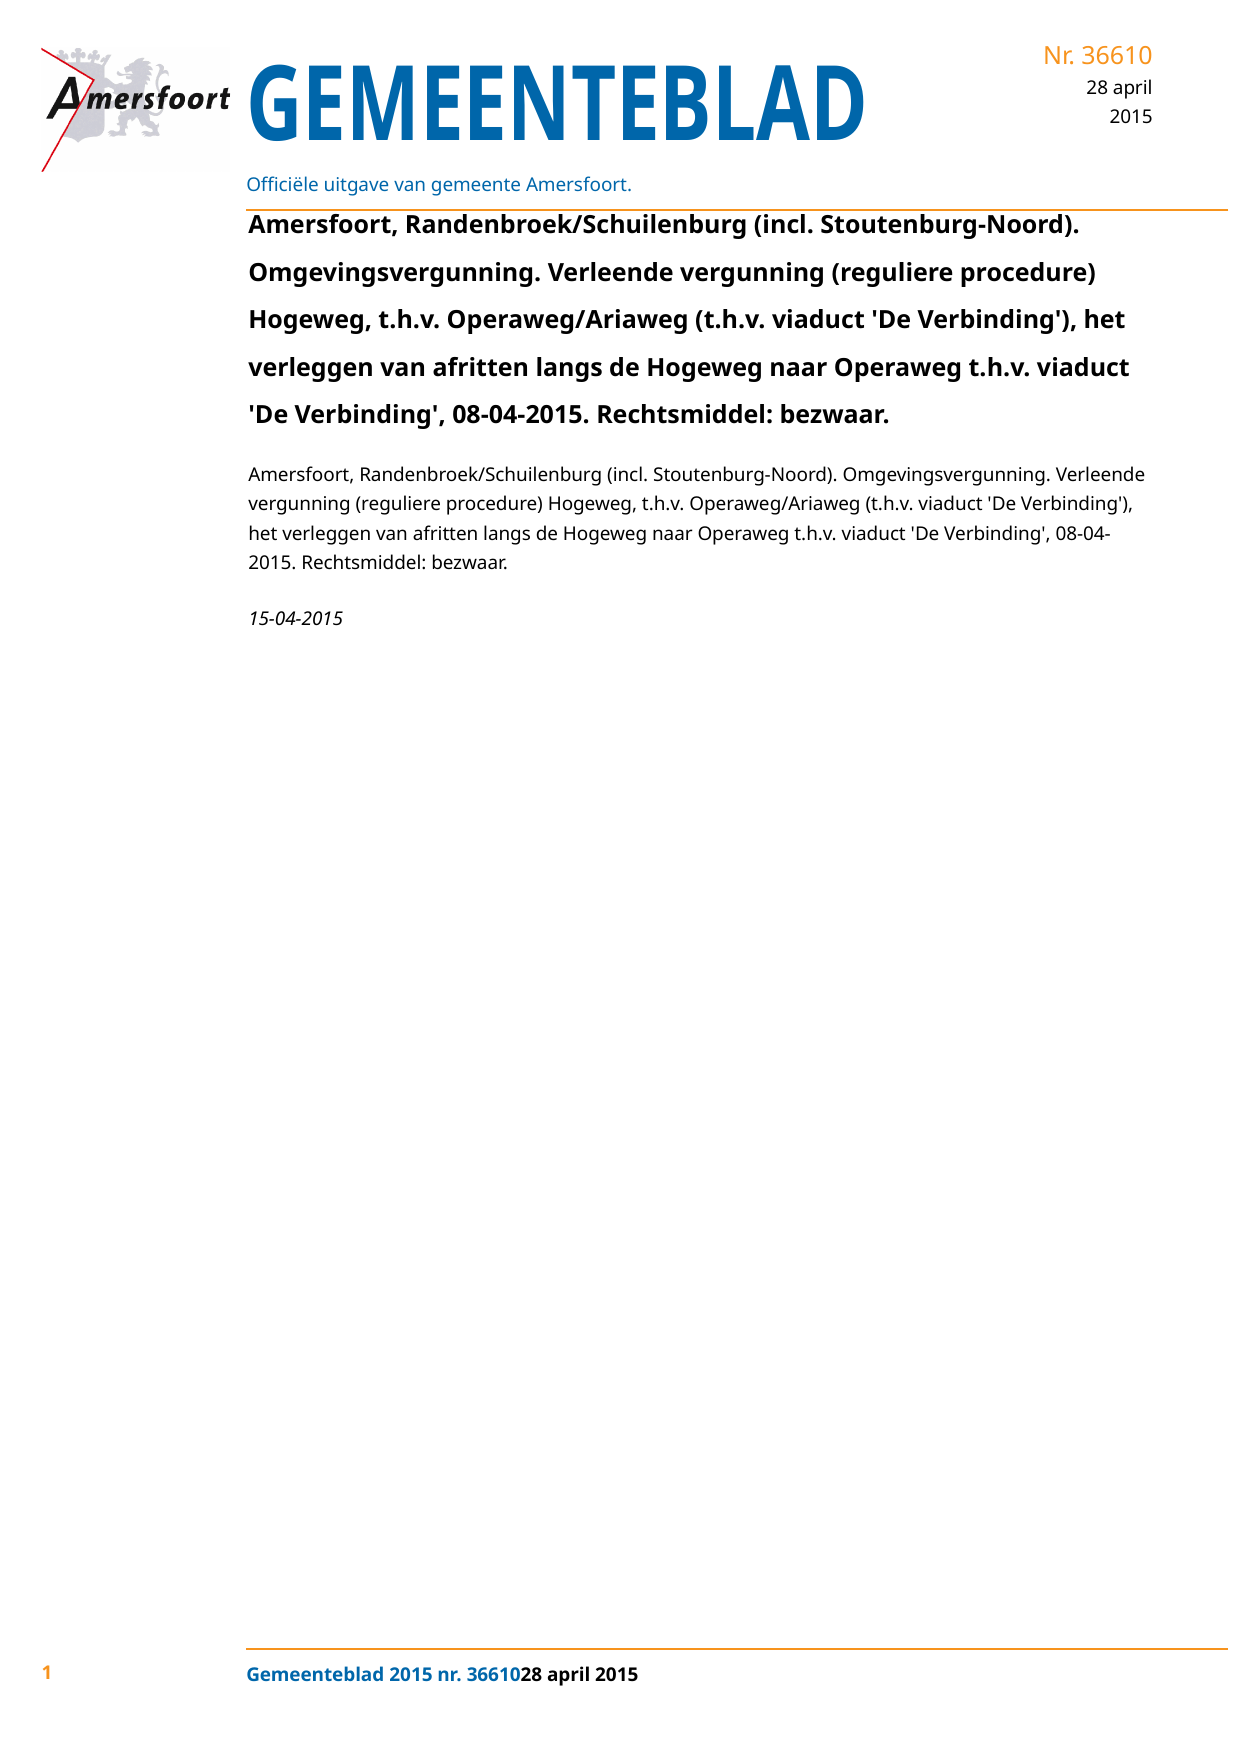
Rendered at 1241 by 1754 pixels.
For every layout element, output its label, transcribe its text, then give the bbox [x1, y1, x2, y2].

text Amersfoort, Randenbroek/Schuilenburg (incl. Stoutenburg-Noord). Omgevingsvergunning. Verleende vergunning (reguliere procedure) Hogeweg, t.h.v. Operaweg/Ariaweg (t.h.v. viaduct 'De Verbinding'), het verleggen van afritten langs de Hogeweg naar Operaweg t.h.v. viaduct 'De Verbinding', 08-04-2015. Rechtsmiddel: bezwaar. [248, 211, 1152, 431]
picture [41, 47, 231, 172]
text 15-04-2015 [248, 605, 1152, 631]
text Amersfoort, Randenbroek/Schuilenburg (incl. Stoutenburg-Noord). Omgevingsvergunning. Verleende vergunning (reguliere procedure) Hogeweg, t.h.v. Operaweg/Ariaweg (t.h.v. viaduct 'De Verbinding'), het verleggen van afritten langs de Hogeweg naar Operaweg t.h.v. viaduct 'De Verbinding', 08-04-2015. Rechtsmiddel: bezwaar. [248, 461, 1152, 575]
